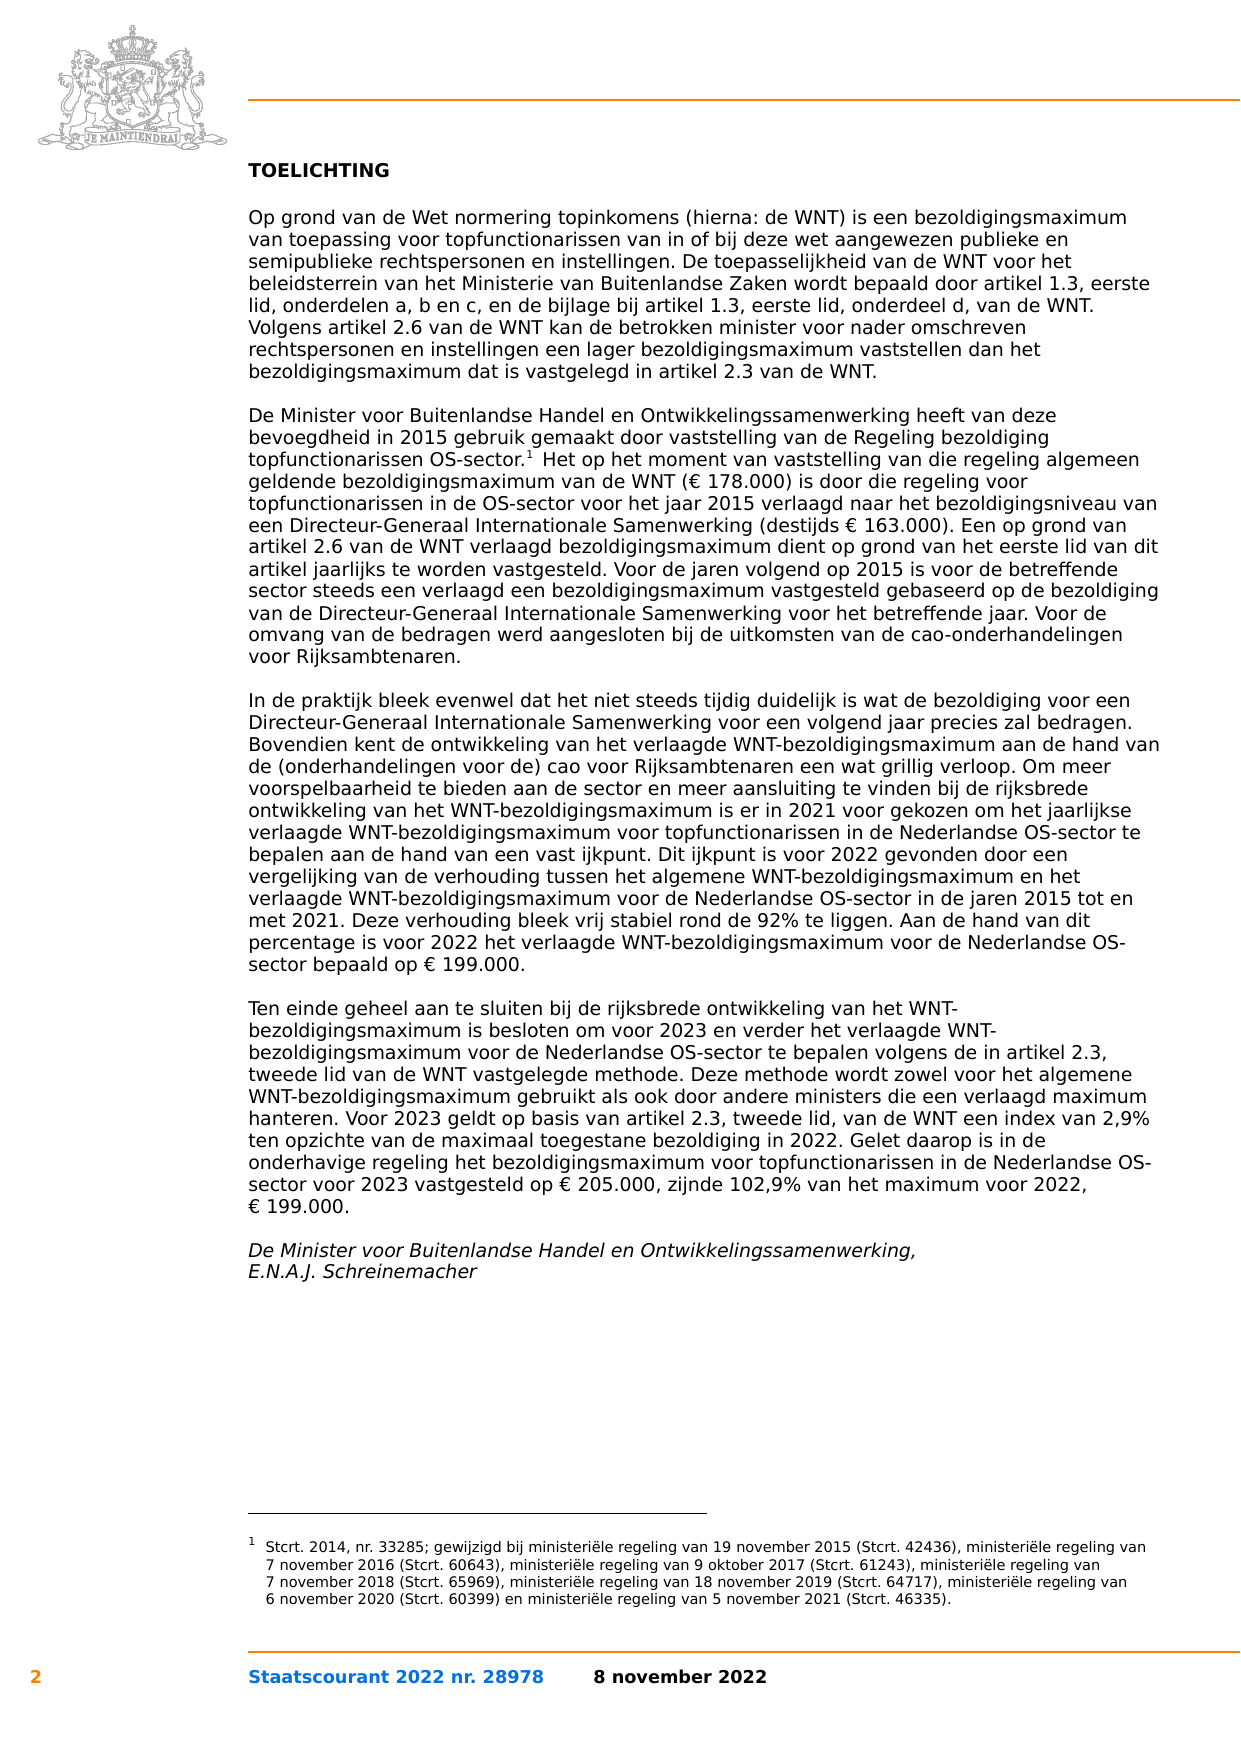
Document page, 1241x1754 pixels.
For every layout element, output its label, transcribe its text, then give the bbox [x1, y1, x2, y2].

text Stcrt. 2014, nr. 33285; gewijzigd bij ministeriële regeling van 19 november 2015 (Stcrt. 42436), ministeriële regeling van 7 november 2016 (Stcrt. 60643), ministeriële regeling van 9 oktober 2017 (Stcrt. 61243), ministeriële regeling van 7 november 2018 (Stcrt. 65969), ministeriële regeling van 18 november 2019 (Stcrt. 64717), ministeriële regeling van 6 november 2020 (Stcrt. 60399) en ministeriële regeling van 5 november 2021 (Stcrt. 46335). [248, 1535, 1163, 1608]
text De Minister voor Buitenlandse Handel en Ontwikkelingssamenwerking, E.N.A.J. Schreinemacher [248, 1239, 1163, 1283]
text Op grond van de Wet normering topinkomens (hierna: de WNT) is een bezoldigingsmaximum van toepassing voor topfunctionarissen van in of bij deze wet aangewezen publieke en semipublieke rechtspersonen en instellingen. De toepasselijkheid van de WNT voor het beleidsterrein van het Ministerie van Buitenlandse Zaken wordt bepaald door artikel 1.3, eerste lid, onderdelen a, b en c, en de bijlage bij artikel 1.3, eerste lid, onderdeel d, van de WNT. Volgens artikel 2.6 van de WNT kan de betrokken minister voor nader omschreven rechtspersonen en instellingen een lager bezoldigingsmaximum vaststellen dan het bezoldigingsmaximum dat is vastgelegd in artikel 2.3 van de WNT. [248, 207, 1163, 383]
text In de praktijk bleek evenwel dat het niet steeds tijdig duidelijk is wat de bezoldiging voor een Directeur-Generaal Internationale Samenwerking voor een volgend jaar precies zal bedragen. Bovendien kent de ontwikkeling van het verlaagde WNT-bezoldigingsmaximum aan de hand van de (onderhandelingen voor de) cao voor Rijksambtenaren een wat grillig verloop. Om meer voorspelbaarheid te bieden aan de sector en meer aansluiting te vinden bij de rijksbrede ontwikkeling van het WNT-bezoldigingsmaximum is er in 2021 voor gekozen om het jaarlijkse verlaagde WNT-bezoldigingsmaximum voor topfunctionarissen in de Nederlandse OS-sector te bepalen aan de hand van een vast ijkpunt. Dit ijkpunt is voor 2022 gevonden door een vergelijking van de verhouding tussen het algemene WNT-bezoldigingsmaximum en het verlaagde WNT-bezoldigingsmaximum voor de Nederlandse OS-sector in de jaren 2015 tot en met 2021. Deze verhouding bleek vrij stabiel rond de 92% te liggen. Aan de hand van dit percentage is voor 2022 het verlaagde WNT-bezoldigingsmaximum voor de Nederlandse OS-sector bepaald op € 199.000. [248, 690, 1163, 976]
subtitle TOELICHTING [248, 160, 1163, 182]
text De Minister voor Buitenlandse Handel en Ontwikkelingssamenwerking heeft van deze bevoegdheid in 2015 gebruik gemaakt door vaststelling van de Regeling bezoldiging topfunctionarissen OS-sector. Het op het moment van vaststelling van die regeling algemeen geldende bezoldigingsmaximum van de WNT (€ 178.000) is door die regeling voor topfunctionarissen in de OS-sector voor het jaar 2015 verlaagd naar het bezoldigingsniveau van een Directeur-Generaal Internationale Samenwerking (destijds € 163.000). Een op grond van artikel 2.6 van de WNT verlaagd bezoldigingsmaximum dient op grond van het eerste lid van dit artikel jaarlijks te worden vastgesteld. Voor de jaren volgend op 2015 is voor de betreffende sector steeds een verlaagd een bezoldigingsmaximum vastgesteld gebaseerd op de bezoldiging van de Directeur-Generaal Internationale Samenwerking voor het betreffende jaar. Voor de omvang van de bedragen werd aangesloten bij de uitkomsten van de cao-onderhandelingen voor Rijksambtenaren. [248, 404, 1163, 668]
picture [38, 25, 227, 150]
text Ten einde geheel aan te sluiten bij de rijksbrede ontwikkeling van het WNT-bezoldigingsmaximum is besloten om voor 2023 en verder het verlaagde WNT-bezoldigingsmaximum voor de Nederlandse OS-sector te bepalen volgens de in artikel 2.3, tweede lid van de WNT vastgelegde methode. Deze methode wordt zowel voor het algemene WNT-bezoldigingsmaximum gebruikt als ook door andere ministers die een verlaagd maximum hanteren. Voor 2023 geldt op basis van artikel 2.3, tweede lid, van de WNT een index van 2,9% ten opzichte van de maximaal toegestane bezoldiging in 2022. Gelet daarop is in de onderhavige regeling het bezoldigingsmaximum voor topfunctionarissen in de Nederlandse OS-sector voor 2023 vastgesteld op € 205.000, zijnde 102,9% van het maximum voor 2022, € 199.000. [248, 998, 1163, 1218]
